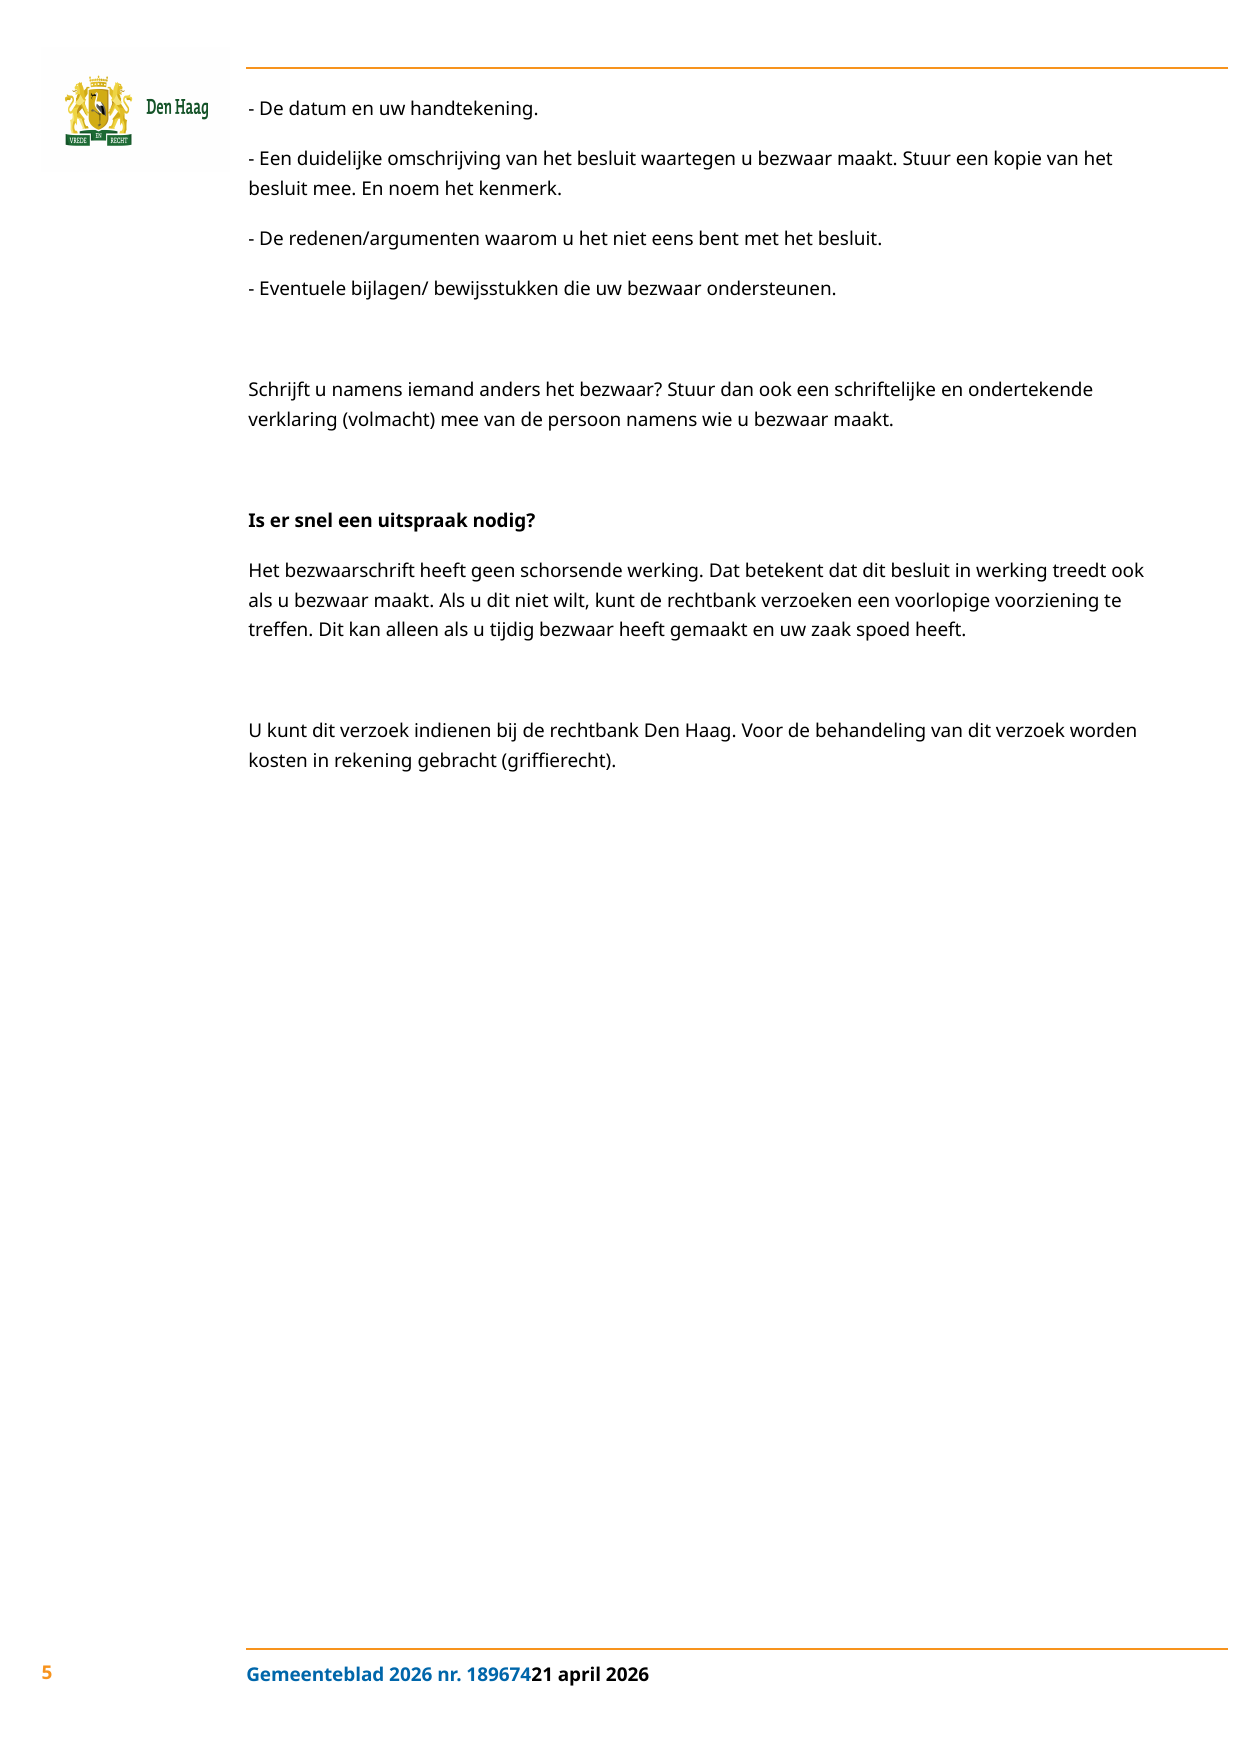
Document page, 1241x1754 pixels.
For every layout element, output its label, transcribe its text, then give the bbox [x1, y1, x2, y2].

text - De datum en uw handtekening. [248, 95, 1152, 121]
text - Eventuele bijlagen/ bewijsstukken die uw bezwaar ondersteunen. [248, 276, 1152, 301]
picture [41, 47, 231, 172]
text Schrijft u namens iemand anders het bezwaar? Stuur dan ook een schriftelijke en ondertekende verklaring (volmacht) mee van de persoon namens wie u bezwaar maakt. [248, 376, 1152, 432]
text Het bezwaarschrift heeft geen schorsende werking. Dat betekent dat dit besluit in werking treedt ook als u bezwaar maakt. Als u dit niet wilt, kunt de rechtbank verzoeken een voorlopige voorziening te treffen. Dit kan alleen als u tijdig bezwaar heeft gemaakt en uw zaak spoed heeft. [248, 557, 1152, 642]
text Is er snel een uitspraak nodig? [248, 507, 1152, 533]
text U kunt dit verzoek indienen bij de rechtbank Den Haag. Voor de behandeling van dit verzoek worden kosten in rekening gebracht (griffierecht). [248, 717, 1152, 773]
text - Een duidelijke omschrijving van het besluit waartegen u bezwaar maakt. Stuur een kopie van het besluit mee. En noem het kenmerk. [248, 145, 1152, 201]
text - De redenen/argumenten waarom u het niet eens bent met het besluit. [248, 225, 1152, 251]
